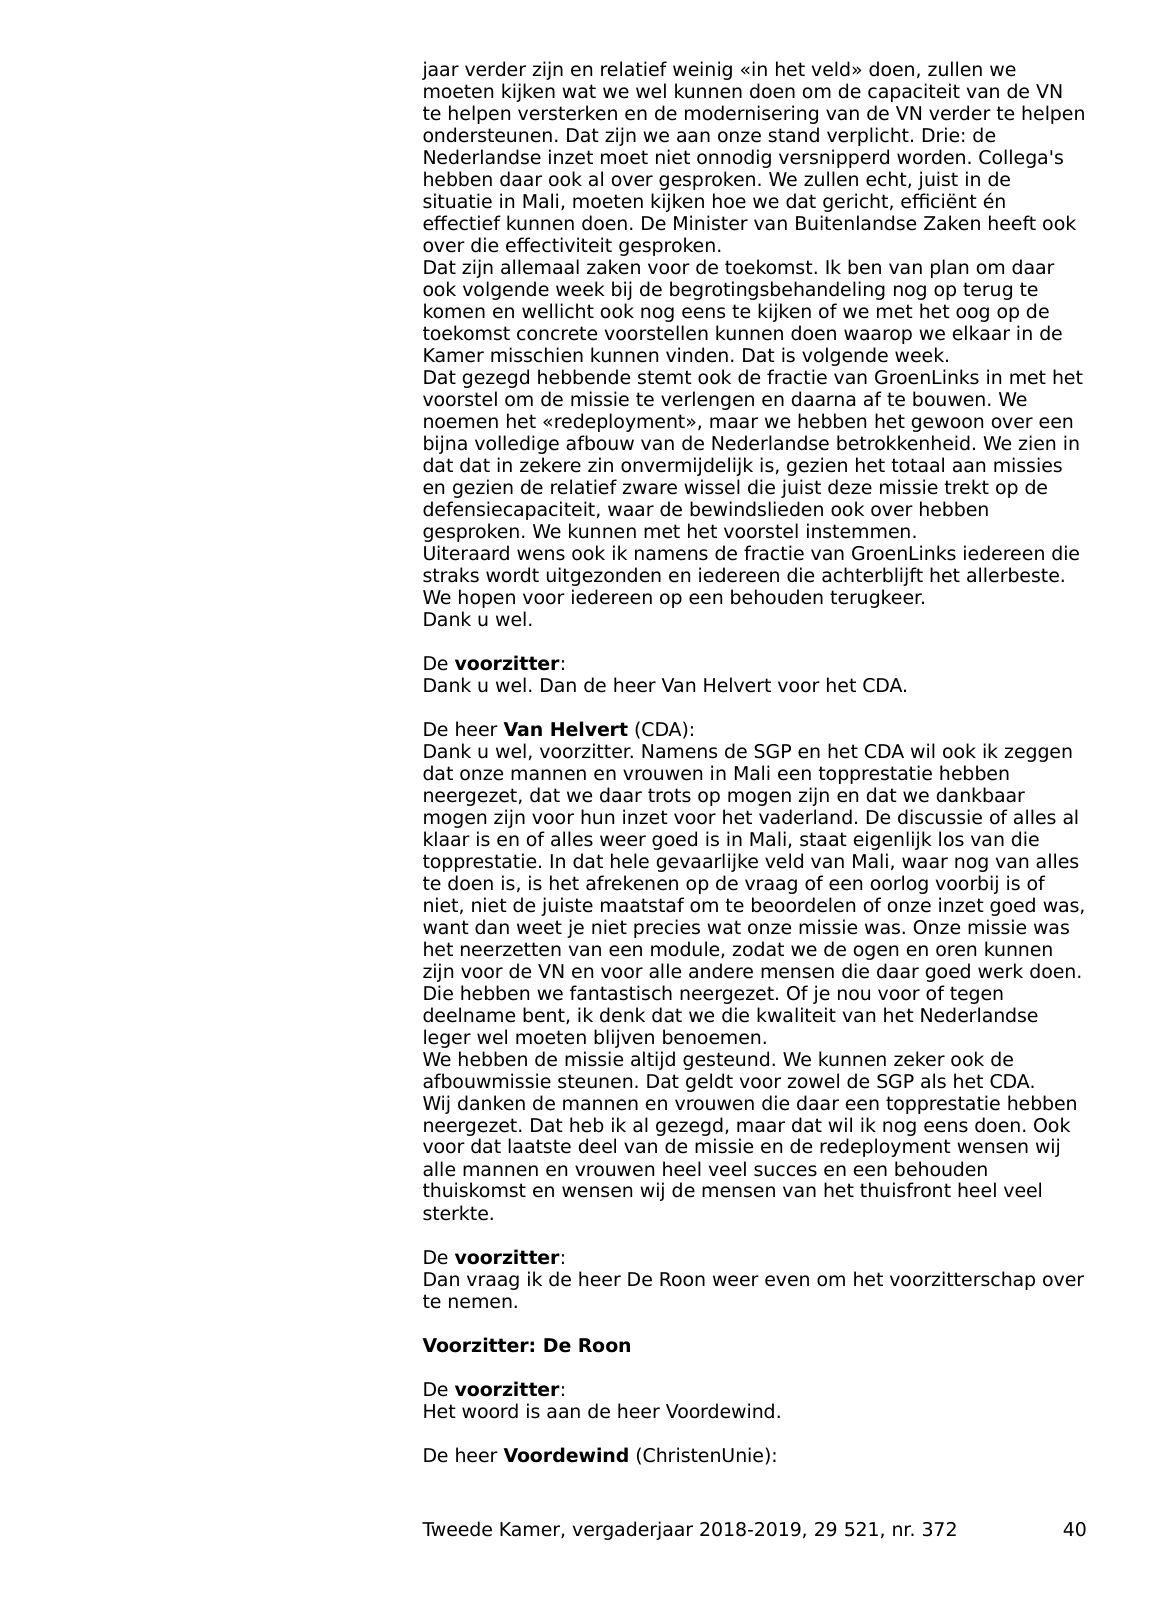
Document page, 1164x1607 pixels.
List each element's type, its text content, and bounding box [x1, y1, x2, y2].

text Het woord is aan de heer Voordewind. [422, 1401, 1087, 1423]
text De heer Voordewind (ChristenUnie): [422, 1445, 1087, 1467]
subtitle Voorzitter: De Roon [422, 1335, 1087, 1357]
text Dank u wel. Dan de heer Van Helvert voor het CDA. [422, 675, 1087, 697]
text De voorzitter: [422, 653, 1087, 675]
text De voorzitter: [422, 1247, 1087, 1268]
text De voorzitter: [422, 1379, 1087, 1401]
text We hebben de missie altijd gesteund. We kunnen zeker ook de afbouwmissie steunen. Dat geldt voor zowel de SGP als het CDA. [422, 1048, 1087, 1092]
text jaar verder zijn en relatief weinig «in het veld» doen, zullen we moeten kijken wat we wel kunnen doen om de capaciteit van de VN te helpen versterken en de modernisering van de VN verder te helpen ondersteunen. Dat zijn we aan onze stand verplicht. Drie: de Nederlandse inzet moet niet onnodig versnipperd worden. Collega's hebben daar ook al over gesproken. We zullen echt, juist in de situatie in Mali, moeten kijken hoe we dat gericht, efficiënt én effectief kunnen doen. De Minister van Buitenlandse Zaken heeft ook over die effectiviteit gesproken. [422, 59, 1087, 257]
text Wij danken de mannen en vrouwen die daar een topprestatie hebben neergezet. Dat heb ik al gezegd, maar dat wil ik nog eens doen. Ook voor dat laatste deel van de missie en de redeployment wensen wij alle mannen en vrouwen heel veel succes en een behouden thuiskomst en wensen wij de mensen van het thuisfront heel veel sterkte. [422, 1092, 1087, 1224]
text Dank u wel. [422, 608, 1087, 631]
text Dan vraag ik de heer De Roon weer even om het voorzitterschap over te nemen. [422, 1268, 1087, 1312]
text Dat zijn allemaal zaken voor de toekomst. Ik ben van plan om daar ook volgende week bij de begrotingsbehandeling nog op terug te komen en wellicht ook nog eens te kijken of we met het oog op de toekomst concrete voorstellen kunnen doen waarop we elkaar in de Kamer misschien kunnen vinden. Dat is volgende week. [422, 257, 1087, 367]
text De heer Van Helvert (CDA): [422, 719, 1087, 741]
text Dat gezegd hebbende stemt ook de fractie van GroenLinks in met het voorstel om de missie te verlengen en daarna af te bouwen. We noemen het «redeployment», maar we hebben het gewoon over een bijna volledige afbouw van de Nederlandse betrokkenheid. We zien in dat dat in zekere zin onvermijdelijk is, gezien het totaal aan missies en gezien de relatief zware wissel die juist deze missie trekt op de defensiecapaciteit, waar de bewindslieden ook over hebben gesproken. We kunnen met het voorstel instemmen. [422, 367, 1087, 543]
text Uiteraard wens ook ik namens de fractie van GroenLinks iedereen die straks wordt uitgezonden en iedereen die achterblijft het allerbeste. We hopen voor iedereen op een behouden terugkeer. [422, 543, 1087, 608]
text Dank u wel, voorzitter. Namens de SGP en het CDA wil ook ik zeggen dat onze mannen en vrouwen in Mali een topprestatie hebben neergezet, dat we daar trots op mogen zijn en dat we dankbaar mogen zijn voor hun inzet voor het vaderland. De discussie of alles al klaar is en of alles weer goed is in Mali, staat eigenlijk los van die topprestatie. In dat hele gevaarlijke veld van Mali, waar nog van alles te doen is, is het afrekenen op de vraag of een oorlog voorbij is of niet, niet de juiste maatstaf om te beoordelen of onze inzet goed was, want dan weet je niet precies wat onze missie was. Onze missie was het neerzetten van een module, zodat we de ogen en oren kunnen zijn voor de VN en voor alle andere mensen die daar goed werk doen. Die hebben we fantastisch neergezet. Of je nou voor of tegen deelname bent, ik denk dat we die kwaliteit van het Nederlandse leger wel moeten blijven benoemen. [422, 741, 1087, 1048]
